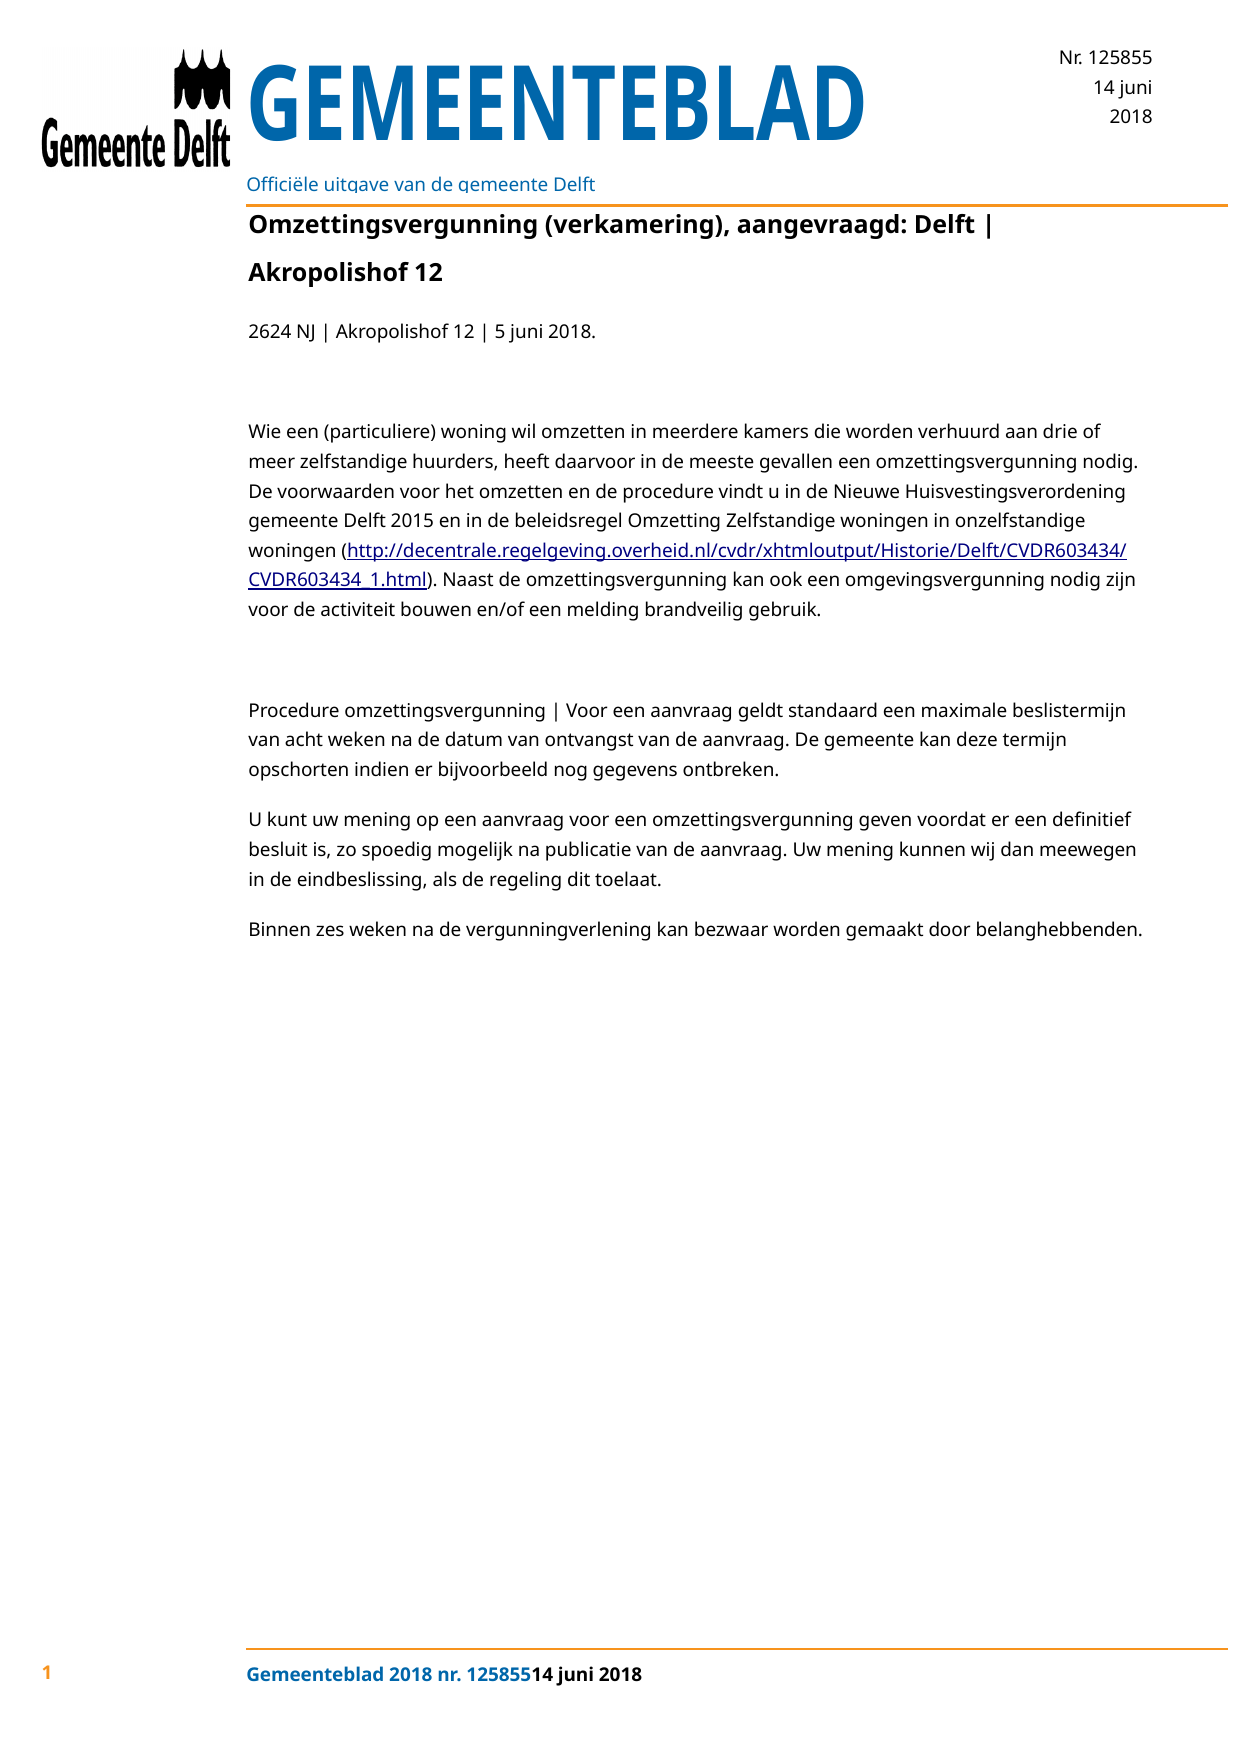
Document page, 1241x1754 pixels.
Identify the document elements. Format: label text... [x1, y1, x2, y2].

text Binnen zes weken na de vergunningverlening kan bezwaar worden gemaakt door belanghebbenden. [248, 916, 1152, 942]
text Procedure omzettingsvergunning | Voor een aanvraag geldt standaard een maximale beslistermijn van acht weken na de datum van ontvangst van de aanvraag. De gemeente kan deze termijn opschorten indien er bijvoorbeeld nog gegevens ontbreken. [248, 697, 1152, 782]
text U kunt uw mening op een aanvraag voor een omzettingsvergunning geven voordat er een definitief besluit is, zo spoedig mogelijk na publicatie van de aanvraag. Uw mening kunnen wij dan meewegen in de eindbeslissing, als de regeling dit toelaat. [248, 807, 1152, 892]
text Wie een (particuliere) woning wil omzetten in meerdere kamers die worden verhuurd aan drie of meer zelfstandige huurders, heeft daarvoor in de meeste gevallen een omzettingsvergunning nodig. De voorwaarden voor het omzetten en de procedure vindt u in de Nieuwe Huisvestingsverordening gemeente Delft 2015 en in de beleidsregel Omzetting Zelfstandige woningen in onzelfstandige woningen (http://decentrale.regelgeving.overheid.nl/cvdr/xhtmloutput/Historie/Delft/CVDR603434/CVDR603434_1.html). Naast de omzettingsvergunning kan ook een omgevingsvergunning nodig zijn voor de activiteit bouwen en/of een melding brandveilig gebruik. [248, 419, 1152, 622]
text 2624 NJ | Akropolishof 12 | 5 juni 2018. [248, 318, 1152, 344]
picture [41, 47, 231, 172]
text Omzettingsvergunning (verkamering), aangevraagd: Delft | Akropolishof 12 [248, 207, 1152, 288]
